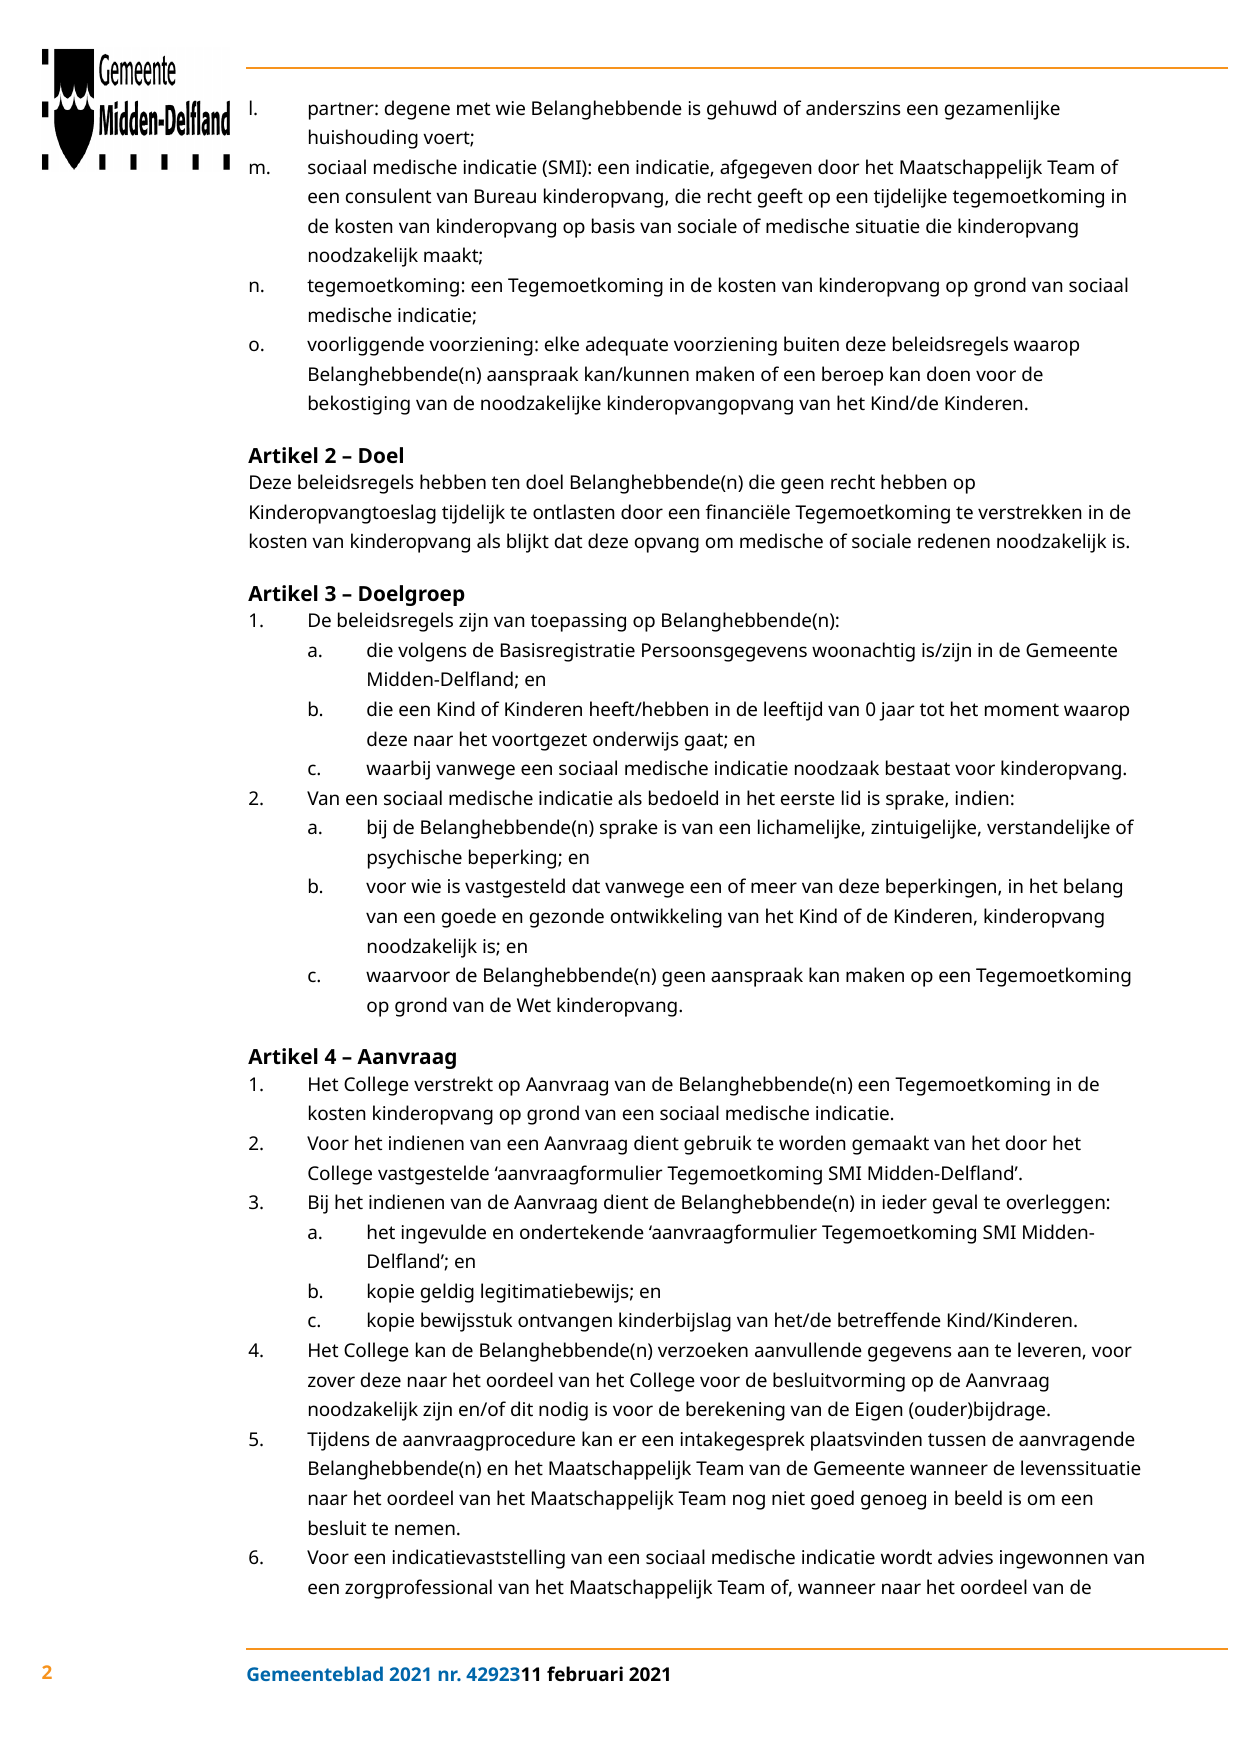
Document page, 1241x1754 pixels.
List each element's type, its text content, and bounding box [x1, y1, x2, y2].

list Bij het indienen van de Aanvraag dient de Belanghebbende(n) in ieder geval te overleggen: [248, 1189, 1152, 1215]
list die een Kind of Kinderen heeft/hebben in de leeftijd van 0 jaar tot het moment waarop deze naar het voortgezet onderwijs gaat; en [307, 696, 1152, 752]
list voorliggende voorziening: elke adequate voorziening buiten deze beleidsregels waarop Belanghebbende(n) aanspraak kan/kunnen maken of een beroep kan doen voor de bekostiging van de noodzakelijke kinderopvangopvang van het Kind/de Kinderen. [248, 331, 1152, 416]
list tegemoetkoming: een Tegemoetkoming in de kosten van kinderopvang op grond van sociaal medische indicatie; [248, 272, 1152, 328]
list partner: degene met wie Belanghebbende is gehuwd of anderszins een gezamenlijke huishouding voert; [248, 95, 1152, 150]
list Van een sociaal medische indicatie als bedoeld in het eerste lid is sprake, indien: [248, 785, 1152, 811]
list Het College kan de Belanghebbende(n) verzoeken aanvullende gegevens aan te leveren, voor zover deze naar het oordeel van het College voor de besluitvorming op de Aanvraag noodzakelijk zijn en/of dit nodig is voor de berekening van de Eigen (ouder)bijdrage. [248, 1337, 1152, 1422]
list waarvoor de Belanghebbende(n) geen aanspraak kan maken op een Tegemoetkoming op grond van de Wet kinderopvang. [307, 962, 1152, 1018]
text Artikel 2 – Doel [248, 441, 1152, 469]
list bij de Belanghebbende(n) sprake is van een lichamelijke, zintuigelijke, verstandelijke of psychische beperking; en [307, 814, 1152, 870]
list sociaal medische indicatie (SMI): een indicatie, afgegeven door het Maatschappelijk Team of een consulent van Bureau kinderopvang, die recht geeft op een tijdelijke tegemoetkoming in de kosten van kinderopvang op basis van sociale of medische situatie die kinderopvang noodzakelijk maakt; [248, 154, 1152, 268]
list Voor het indienen van een Aanvraag dient gebruik te worden gemaakt van het door het College vastgestelde ‘aanvraagformulier Tegemoetkoming SMI Midden-Delfland’. [248, 1130, 1152, 1185]
list waarbij vanwege een sociaal medische indicatie noodzaak bestaat voor kinderopvang. [307, 755, 1152, 781]
list kopie bewijsstuk ontvangen kinderbijslag van het/de betreffende Kind/Kinderen. [307, 1308, 1152, 1333]
list kopie geldig legitimatiebewijs; en [307, 1278, 1152, 1304]
list die volgens de Basisregistratie Persoonsgegevens woonachtig is/zijn in de Gemeente Midden-Delfland; en [307, 637, 1152, 692]
text Artikel 3 – Doelgroep [248, 579, 1152, 607]
picture [41, 47, 231, 172]
list Voor een indicatievaststelling van een sociaal medische indicatie wordt advies ingewonnen van een zorgprofessional van het Maatschappelijk Team of, wanneer naar het oordeel van de [248, 1544, 1152, 1599]
list De beleidsregels zijn van toepassing op Belanghebbende(n): [248, 607, 1152, 633]
list voor wie is vastgesteld dat vanwege een of meer van deze beperkingen, in het belang van een goede en gezonde ontwikkeling van het Kind of de Kinderen, kinderopvang noodzakelijk is; en [307, 874, 1152, 959]
list het ingevulde en ondertekende ‘aanvraagformulier Tegemoetkoming SMI Midden-Delfland’; en [307, 1219, 1152, 1274]
list Tijdens de aanvraagprocedure kan er een intakegesprek plaatsvinden tussen de aanvragende Belanghebbende(n) en het Maatschappelijk Team van de Gemeente wanneer de levenssituatie naar het oordeel van het Maatschappelijk Team nog niet goed genoeg in beeld is om een besluit te nemen. [248, 1426, 1152, 1540]
text Deze beleidsregels hebben ten doel Belanghebbende(n) die geen recht hebben op Kinderopvangtoeslag tijdelijk te ontlasten door een financiële Tegemoetkoming te verstrekken in de kosten van kinderopvang als blijkt dat deze opvang om medische of sociale redenen noodzakelijk is. [248, 469, 1152, 554]
text Artikel 4 – Aanvraag [248, 1042, 1152, 1071]
list Het College verstrekt op Aanvraag van de Belanghebbende(n) een Tegemoetkoming in de kosten kinderopvang op grond van een sociaal medische indicatie. [248, 1071, 1152, 1126]
